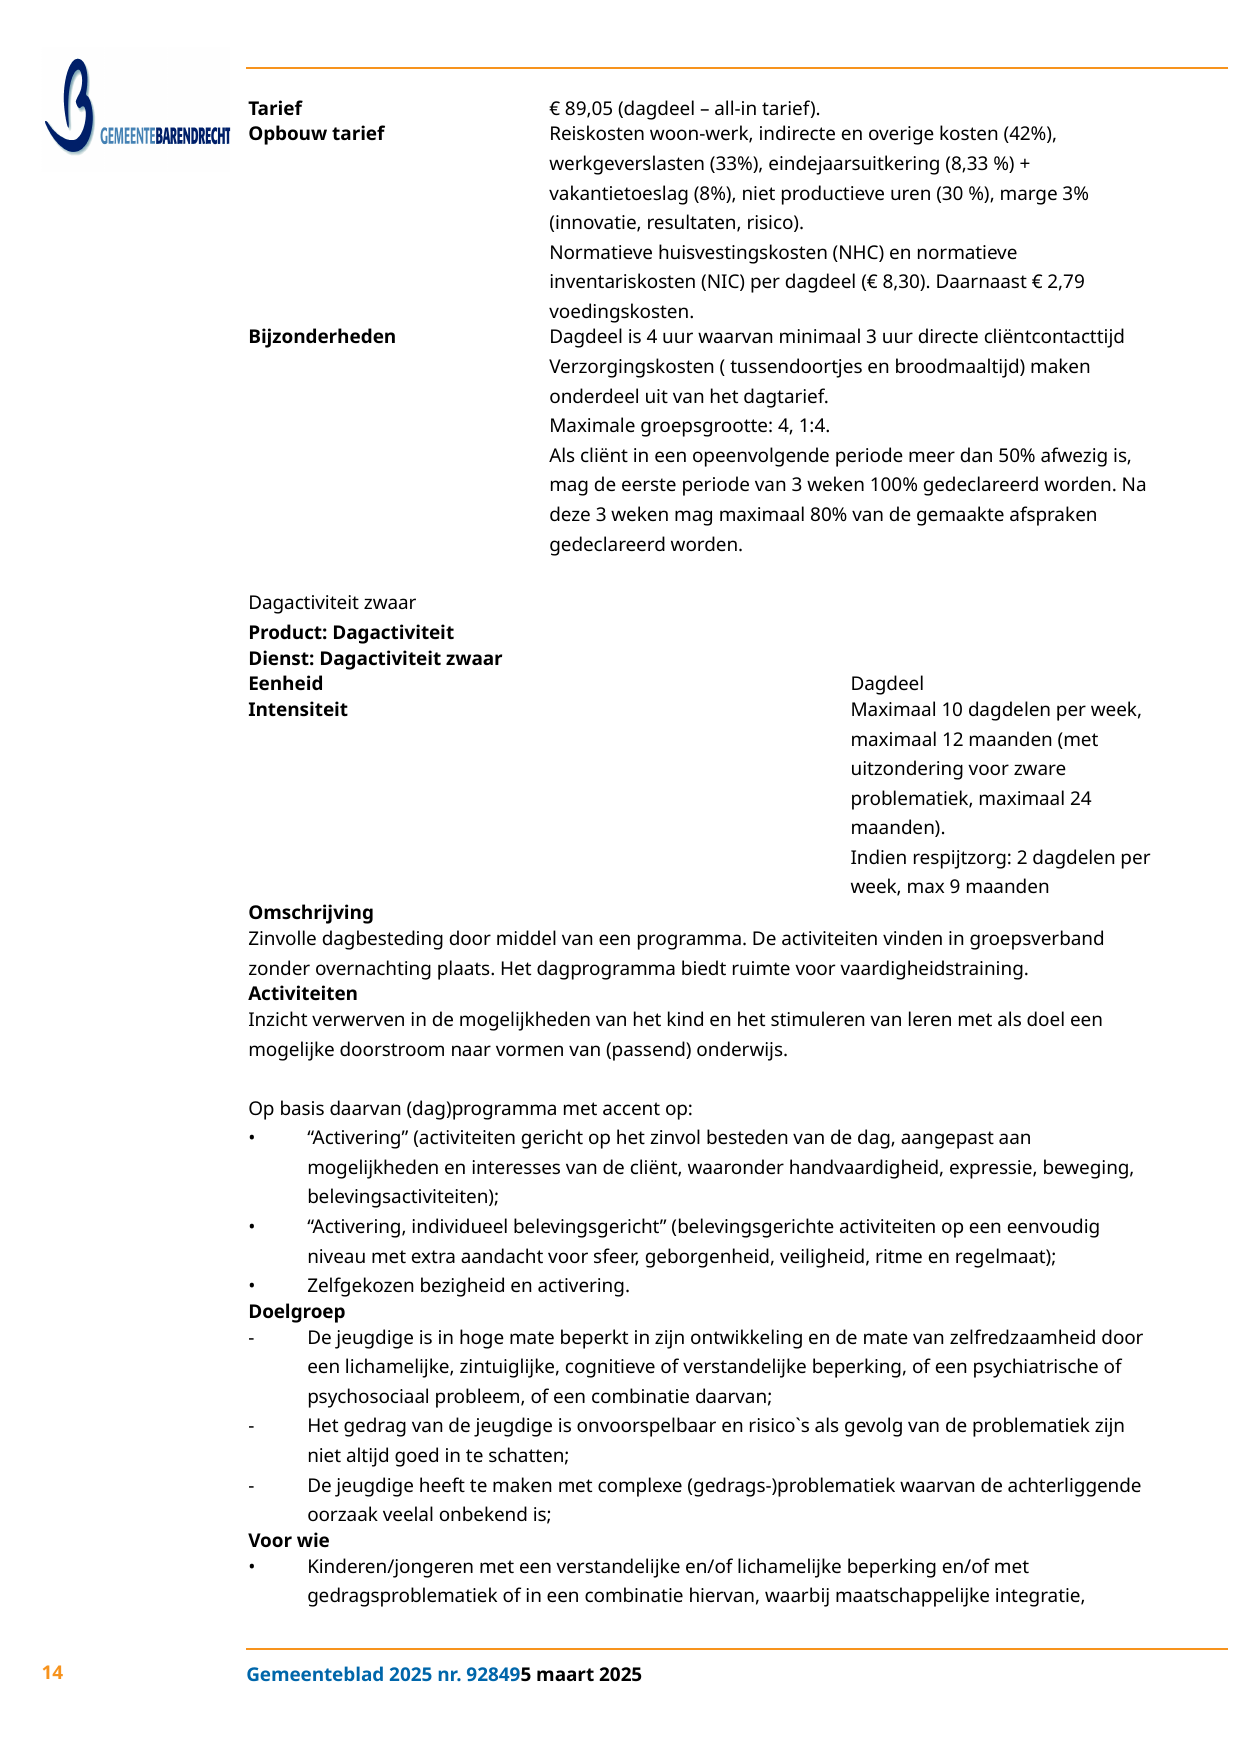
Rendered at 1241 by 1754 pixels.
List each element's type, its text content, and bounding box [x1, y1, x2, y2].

table_cell Dienst: Dagactiviteit zwaar [248, 645, 1152, 671]
table_header Product: Dagactiviteit [248, 619, 1152, 645]
table_cell Activiteiten [248, 981, 1152, 1006]
table_cell Dagdeel [850, 671, 1152, 696]
table_cell Bijzonderheden [248, 324, 549, 557]
table_cell Intensiteit [248, 696, 850, 899]
table_cell Maximaal 10 dagdelen per week, maximaal 12 maanden (met uitzondering voor zware problematiek, maximaal 24 maanden). Indien respijtzorg: 2 dagdelen per week, max 9 maanden [850, 696, 1152, 899]
table_cell Omschrijving [248, 900, 1152, 925]
table_cell Inzicht verwerven in de mogelijkheden van het kind en het stimuleren van leren met als doel een mogelijke doorstroom naar vormen van (passend) onderwijs. Op basis daarvan (dag)programma met accent op: “Activering” (activiteiten gericht op het zinvol besteden van de dag, aangepast aan mogelijkheden en interesses van de cliënt, waaronder handvaardigheid, expressie, beweging, belevingsactiviteiten); “Activering, individueel belevingsgericht” (belevingsgerichte activiteiten op een eenvoudig niveau met extra aandacht voor sfeer, geborgenheid, veiligheid, ritme en regelmaat); Zelfgekozen bezigheid en activering. [248, 1006, 1152, 1298]
table_cell Opbouw tarief [248, 121, 549, 324]
table_cell Doelgroep [248, 1298, 1152, 1324]
table_cell [850, 1527, 1152, 1553]
table_cell De jeugdige is in hoge mate beperkt in zijn ontwikkeling en de mate van zelfredzaamheid door een lichamelijke, zintuiglijke, cognitieve of verstandelijke beperking, of een psychiatrische of psychosociaal probleem, of een combinatie daarvan; Het gedrag van de jeugdige is onvoorspelbaar en risico`s als gevolg van de problematiek zijn niet altijd goed in te schatten; De jeugdige heeft te maken met complexe (gedrags-)problematiek waarvan de achterliggende oorzaak veelal onbekend is; [248, 1324, 1152, 1527]
table_cell Reiskosten woon-werk, indirecte en overige kosten (42%), werkgeverslasten (33%), eindejaarsuitkering (8,33 %) + vakantietoeslag (8%), niet productieve uren (30 %), marge 3% (innovatie, resultaten, risico). Normatieve huisvestingskosten (NHC) en normatieve inventariskosten (NIC) per dagdeel (€ 8,30). Daarnaast € 2,79 voedingskosten. [549, 121, 1152, 324]
table_cell Voor wie [248, 1527, 850, 1553]
table_cell Zinvolle dagbesteding door middel van een programma. De activiteiten vinden in groepsverband zonder overnachting plaats. Het dagprogramma biedt ruimte voor vaardigheidstraining. [248, 925, 1152, 981]
table_cell € 89,05 (dagdeel – all-in tarief). [549, 95, 1152, 121]
text Dagactiviteit zwaar [248, 589, 1152, 615]
table_cell Tarief [248, 95, 549, 121]
table_cell Eenheid [248, 671, 850, 696]
table_cell Kinderen/jongeren met een verstandelijke en/of lichamelijke beperking en/of met gedragsproblematiek of in een combinatie hiervan, waarbij maatschappelijke integratie, [248, 1553, 1152, 1608]
table_cell Dagdeel is 4 uur waarvan minimaal 3 uur directe cliëntcontacttijd Verzorgingskosten ( tussendoortjes en broodmaaltijd) maken onderdeel uit van het dagtarief. Maximale groepsgrootte: 4, 1:4. Als cliënt in een opeenvolgende periode meer dan 50% afwezig is, mag de eerste periode van 3 weken 100% gedeclareerd worden. Na deze 3 weken mag maximaal 80% van de gemaakte afspraken gedeclareerd worden. [549, 324, 1152, 557]
picture [41, 47, 231, 172]
